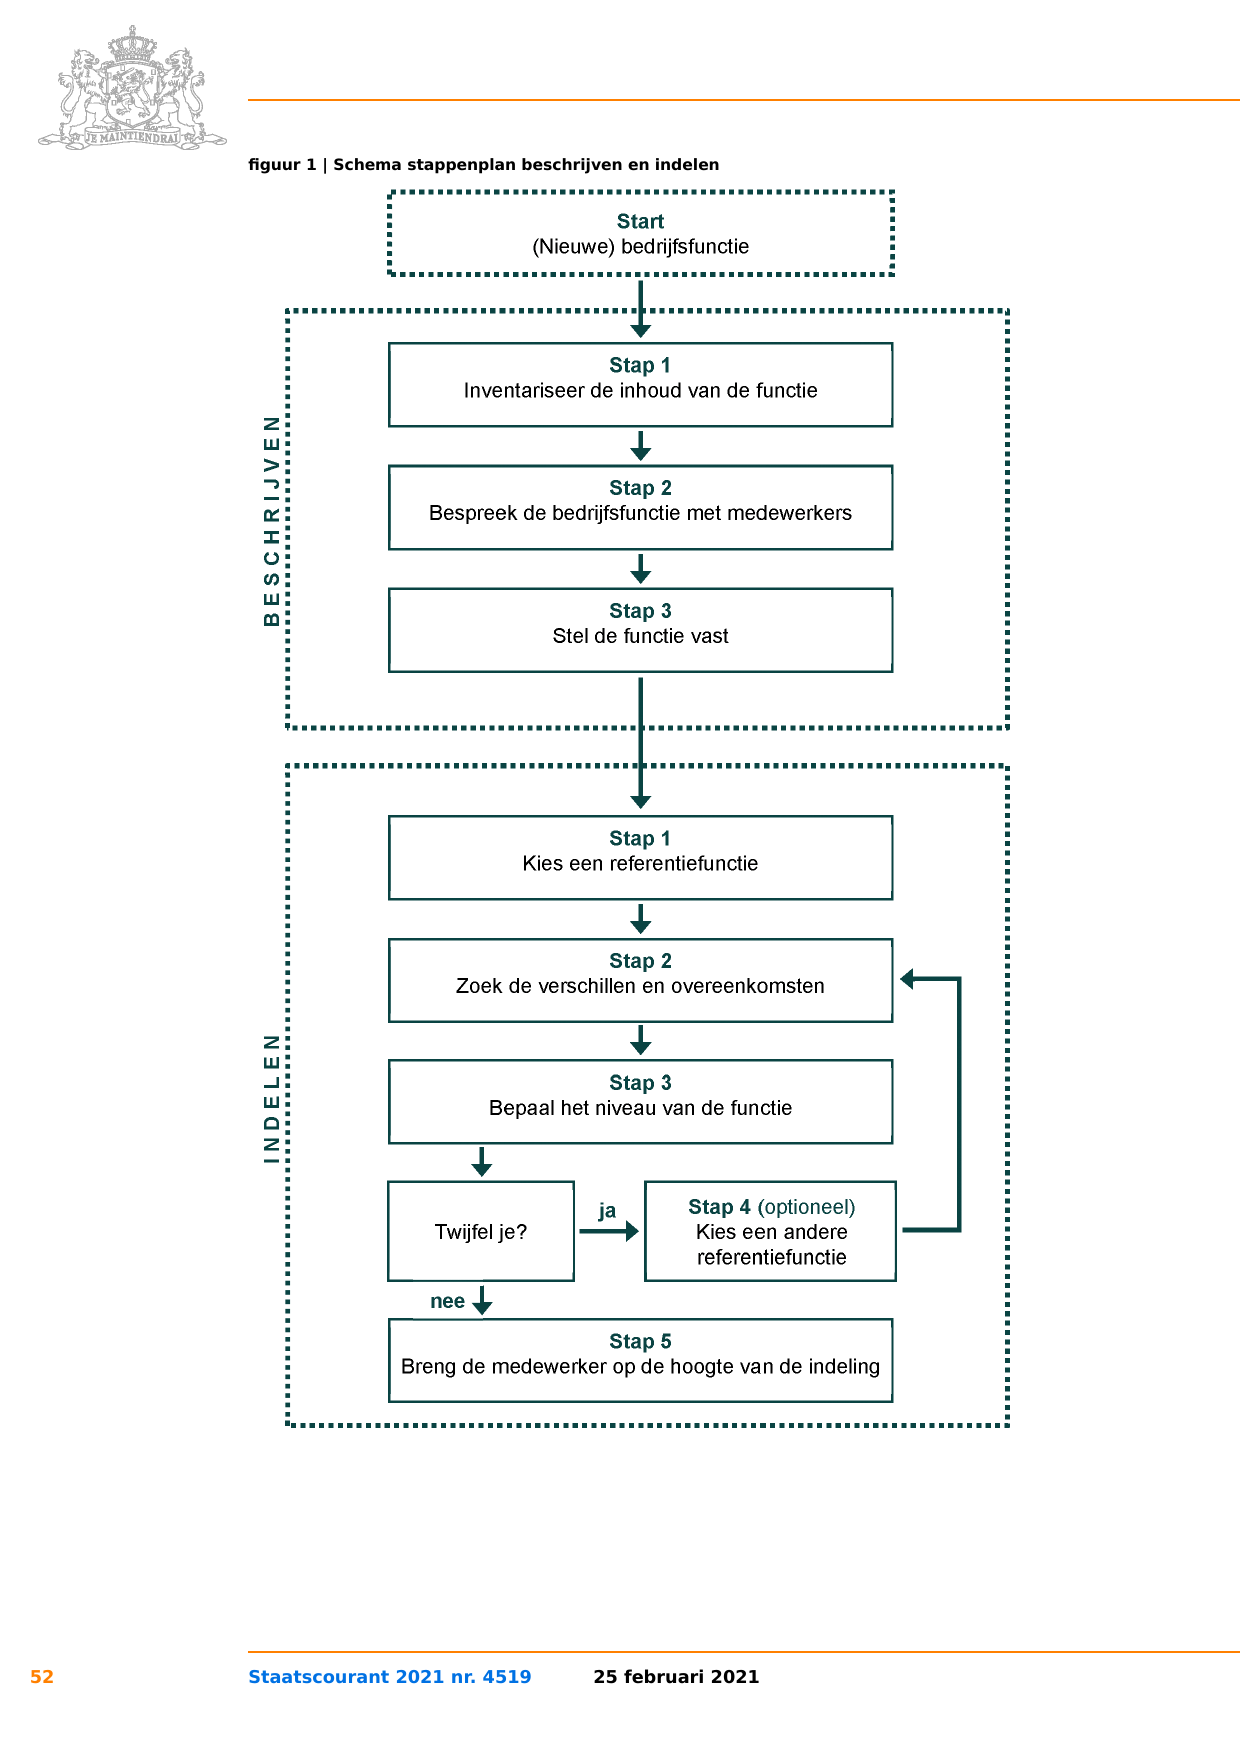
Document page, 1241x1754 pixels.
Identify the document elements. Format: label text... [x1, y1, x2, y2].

picture [38, 25, 227, 150]
picture [248, 185, 1016, 1432]
text figuur 1 | Schema stappenplan beschrijven en indelen [248, 156, 1016, 174]
